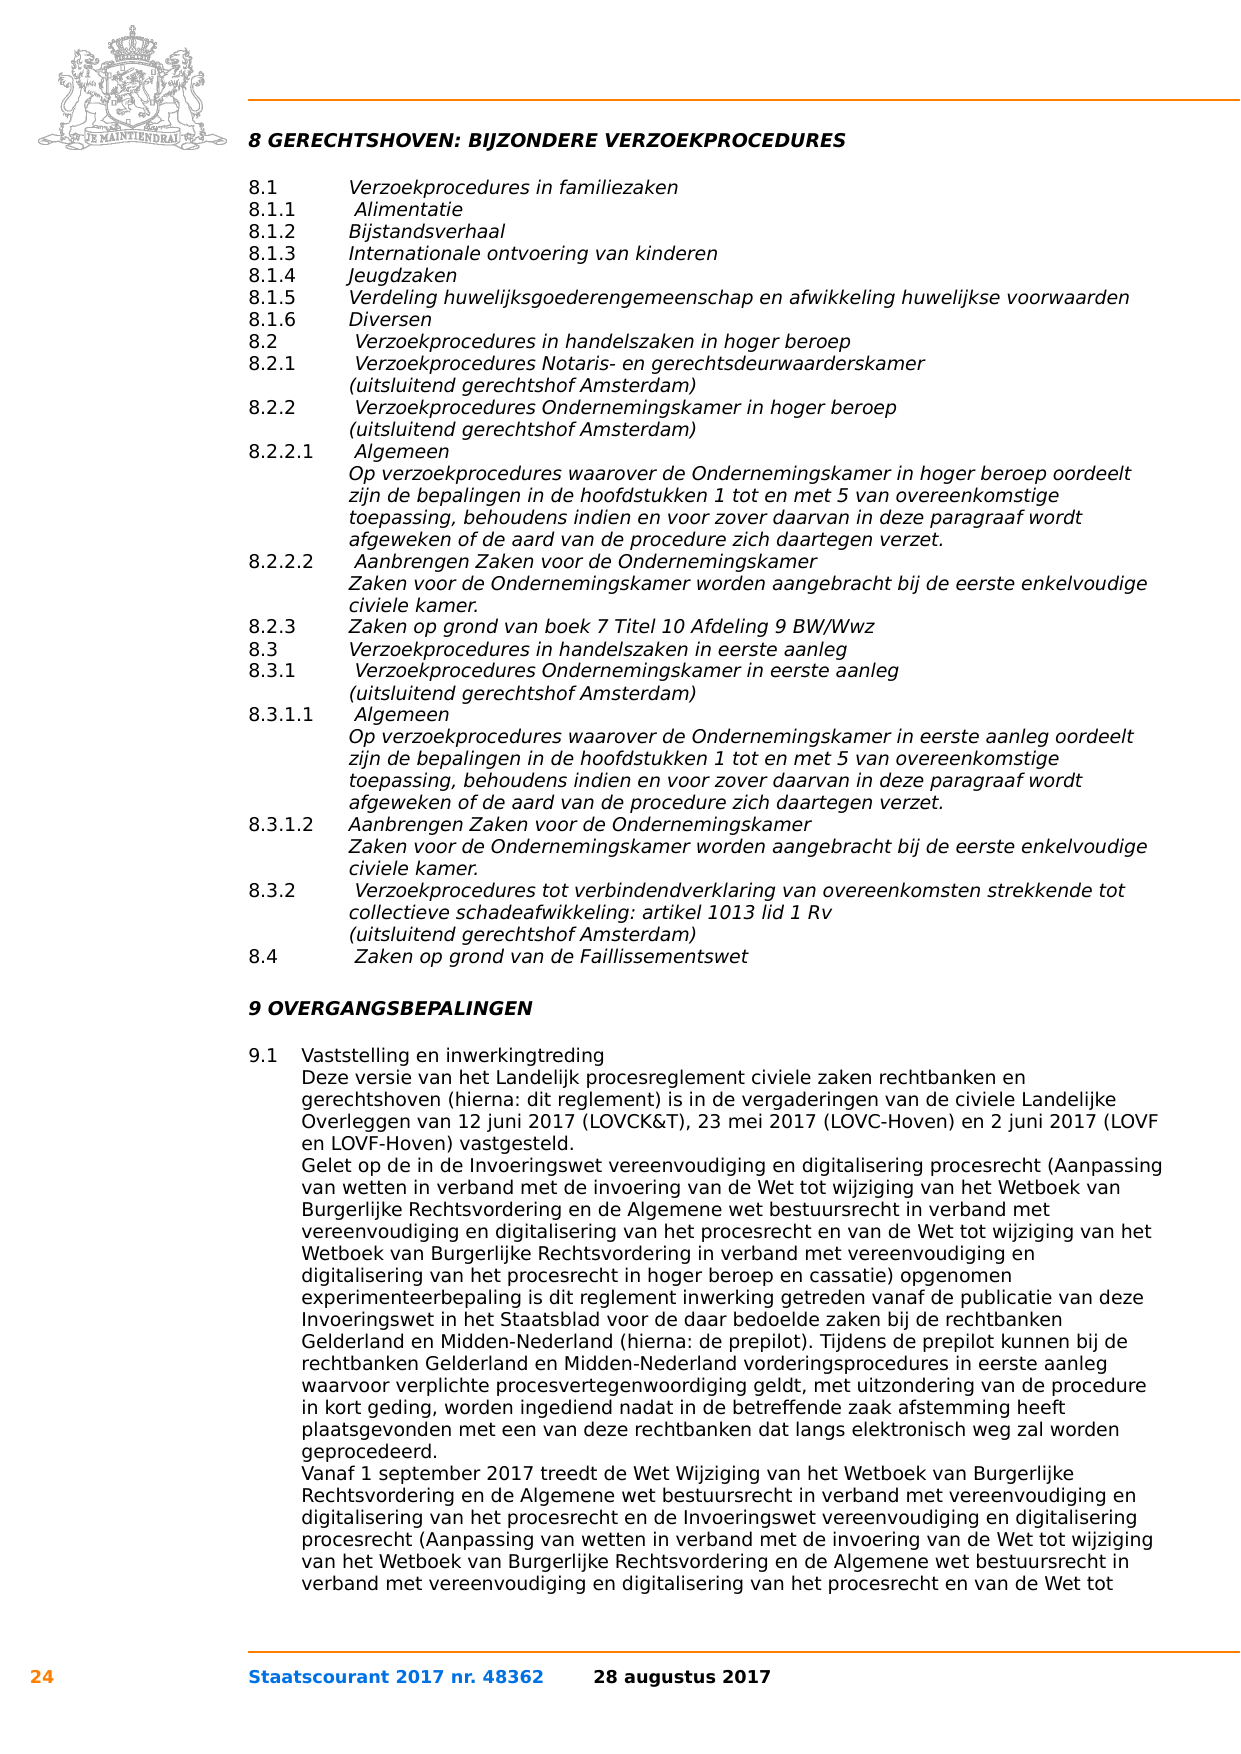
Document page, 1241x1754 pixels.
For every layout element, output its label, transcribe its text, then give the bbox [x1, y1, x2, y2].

subtitle 9 OVERGANGSBEPALINGEN [248, 998, 1163, 1020]
text 8.3.1.2 Aanbrengen Zaken voor de Ondernemingskamer [248, 814, 1163, 836]
text 8.1.3 Internationale ontvoering van kinderen [248, 243, 1163, 265]
text 8.2.3 Zaken op grond van boek 7 Titel 10 Afdeling 9 BW/Wwz [248, 616, 1163, 638]
picture [38, 25, 227, 150]
text (uitsluitend gerechtshof Amsterdam) [348, 682, 1163, 704]
text 8.3 Verzoekprocedures in handelszaken in eerste aanleg [248, 638, 1163, 660]
text (uitsluitend gerechtshof Amsterdam) [348, 375, 1163, 397]
text Vanaf 1 september 2017 treedt de Wet Wijziging van het Wetboek van Burgerlijke Rechtsvordering en de Algemene wet bestuursrecht in verband met vereenvoudiging en digitalisering van het procesrecht en de Invoeringswet vereenvoudiging en digitalisering procesrecht (Aanpassing van wetten in verband met de invoering van de Wet tot wijziging van het Wetboek van Burgerlijke Rechtsvordering en de Algemene wet bestuursrecht in verband met vereenvoudiging en digitalisering van het procesrecht en van de Wet tot [301, 1463, 1163, 1594]
text 8.1.4 Jeugdzaken [248, 265, 1163, 287]
text 9.1 Vaststelling en inwerkingtreding [248, 1045, 1163, 1067]
text 8.2.2 Verzoekprocedures Ondernemingskamer in hoger beroep [248, 397, 1163, 419]
text Deze versie van het Landelijk procesreglement civiele zaken rechtbanken en gerechtshoven (hierna: dit reglement) is in de vergaderingen van de civiele Landelijke Overleggen van 12 juni 2017 (LOVCK&T), 23 mei 2017 (LOVC-Hoven) en 2 juni 2017 (LOVF en LOVF-Hoven) vastgesteld. [301, 1067, 1163, 1155]
text (uitsluitend gerechtshof Amsterdam) [348, 419, 1163, 441]
text Zaken voor de Ondernemingskamer worden aangebracht bij de eerste enkelvoudige civiele kamer. [348, 572, 1163, 616]
subtitle 8 GERECHTSHOVEN: BIJZONDERE VERZOEKPROCEDURES [248, 130, 1163, 152]
text (uitsluitend gerechtshof Amsterdam) [348, 924, 1163, 946]
text Zaken voor de Ondernemingskamer worden aangebracht bij de eerste enkelvoudige civiele kamer. [348, 836, 1163, 880]
text 8.1.1 Alimentatie [248, 199, 1163, 221]
text 8.4 Zaken op grond van de Faillissementswet [248, 946, 1163, 968]
text 8.1.2 Bijstandsverhaal [248, 221, 1163, 243]
text 8.3.1 Verzoekprocedures Ondernemingskamer in eerste aanleg [248, 660, 1163, 682]
text Op verzoekprocedures waarover de Ondernemingskamer in eerste aanleg oordeelt zijn de bepalingen in de hoofdstukken 1 tot en met 5 van overeenkomstige toepassing, behoudens indien en voor zover daarvan in deze paragraaf wordt afgeweken of de aard van de procedure zich daartegen verzet. [348, 726, 1163, 814]
text Gelet op de in de Invoeringswet vereenvoudiging en digitalisering procesrecht (Aanpassing van wetten in verband met de invoering van de Wet tot wijziging van het Wetboek van Burgerlijke Rechtsvordering en de Algemene wet bestuursrecht in verband met vereenvoudiging en digitalisering van het procesrecht en van de Wet tot wijziging van het Wetboek van Burgerlijke Rechtsvordering in verband met vereenvoudiging en digitalisering van het procesrecht in hoger beroep en cassatie) opgenomen experimenteerbepaling is dit reglement inwerking getreden vanaf de publicatie van deze Invoeringswet in het Staatsblad voor de daar bedoelde zaken bij de rechtbanken Gelderland en Midden-Nederland (hierna: de prepilot). Tijdens de prepilot kunnen bij de rechtbanken Gelderland en Midden-Nederland vorderingsprocedures in eerste aanleg waarvoor verplichte procesvertegenwoordiging geldt, met uitzondering van de procedure in kort geding, worden ingediend nadat in de betreffende zaak afstemming heeft plaatsgevonden met een van deze rechtbanken dat langs elektronisch weg zal worden geprocedeerd. [301, 1155, 1163, 1463]
text 8.1 Verzoekprocedures in familiezaken [248, 177, 1163, 199]
text 8.2.2.1 Algemeen [248, 441, 1163, 463]
text 8.1.6 Diversen [248, 309, 1163, 331]
text 8.2 Verzoekprocedures in handelszaken in hoger beroep [248, 331, 1163, 353]
text 8.2.1 Verzoekprocedures Notaris- en gerechtsdeurwaarderskamer [248, 353, 1163, 375]
text Op verzoekprocedures waarover de Ondernemingskamer in hoger beroep oordeelt zijn de bepalingen in de hoofdstukken 1 tot en met 5 van overeenkomstige toepassing, behoudens indien en voor zover daarvan in deze paragraaf wordt afgeweken of de aard van de procedure zich daartegen verzet. [348, 463, 1163, 551]
text 8.3.2 Verzoekprocedures tot verbindendverklaring van overeenkomsten strekkende tot collectieve schadeafwikkeling: artikel 1013 lid 1 Rv [248, 880, 1163, 924]
text 8.1.5 Verdeling huwelijksgoederengemeenschap en afwikkeling huwelijkse voorwaarden [248, 287, 1163, 309]
text 8.3.1.1 Algemeen [248, 704, 1163, 726]
text 8.2.2.2 Aanbrengen Zaken voor de Ondernemingskamer [248, 551, 1163, 572]
